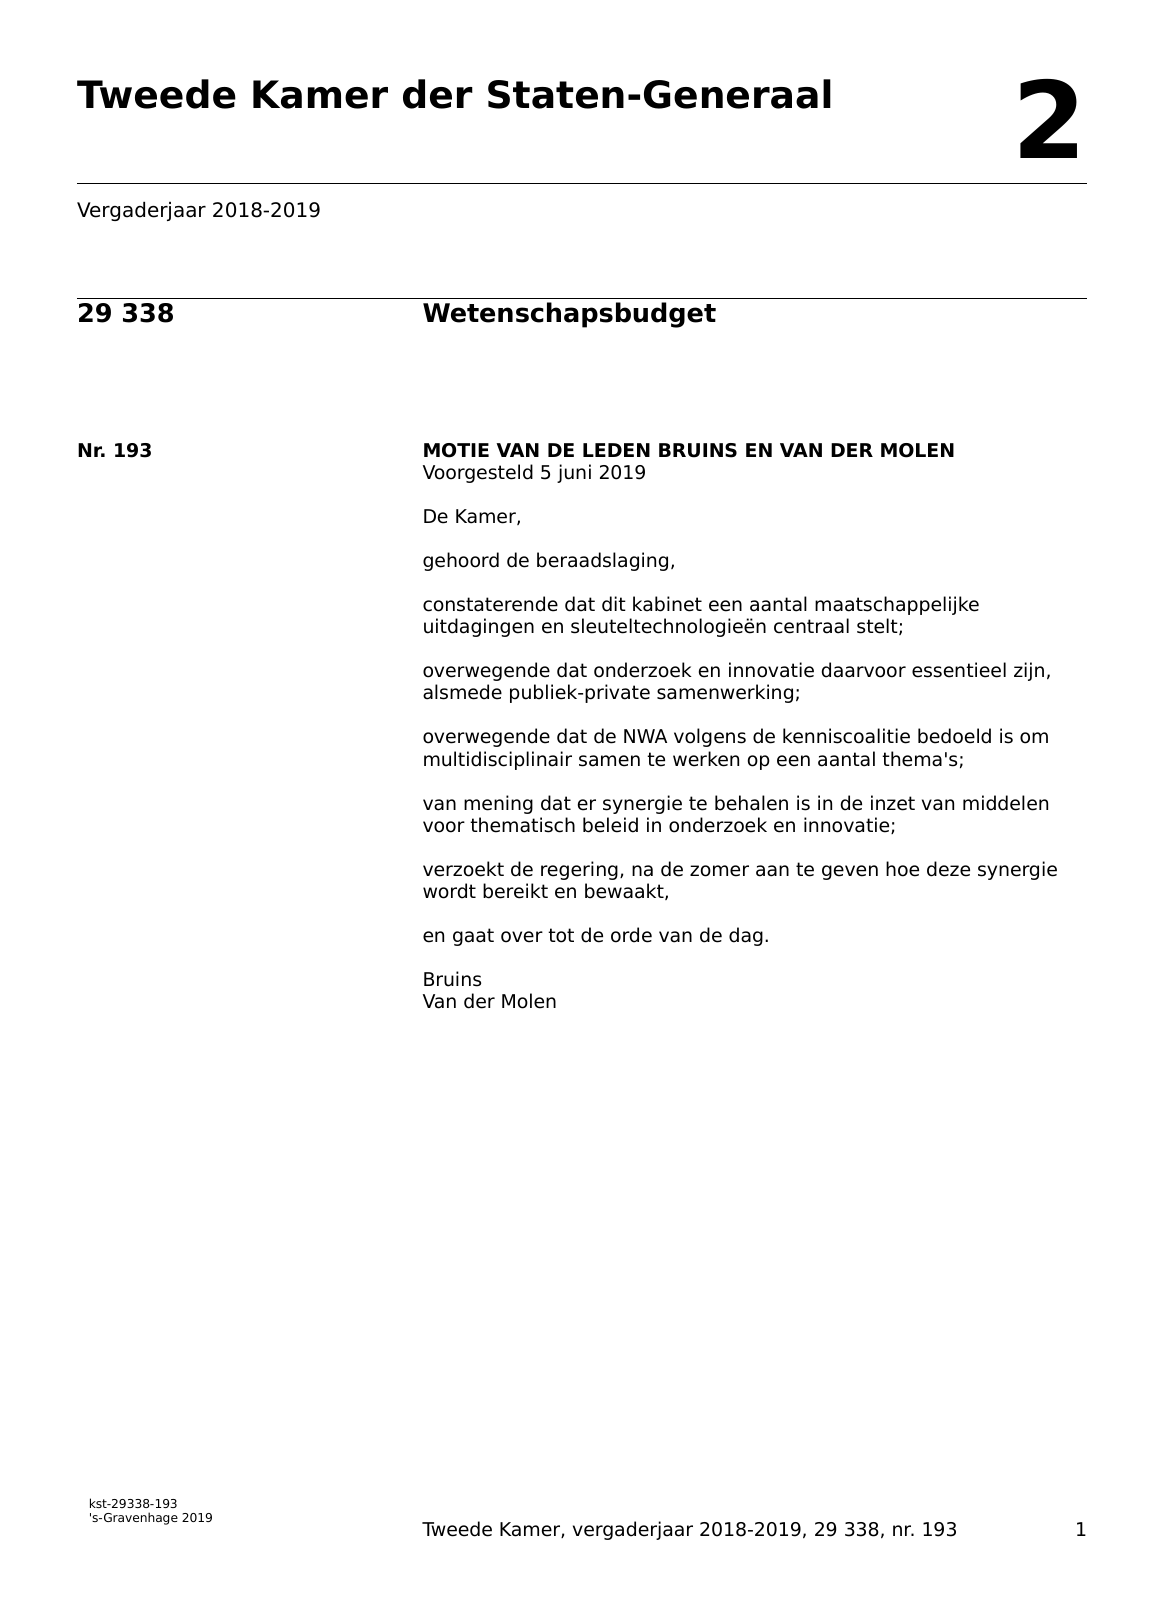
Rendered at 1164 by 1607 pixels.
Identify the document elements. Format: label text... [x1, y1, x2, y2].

text verzoekt de regering, na de zomer aan te geven hoe deze synergie wordt bereikt en bewaakt, [422, 859, 1087, 903]
text overwegende dat de NWA volgens de kenniscoalitie bedoeld is om multidisciplinair samen te werken op een aantal thema's; [422, 726, 1087, 770]
text 's-Gravenhage 2019 [88, 1511, 323, 1525]
table_header 2 [886, 59, 1087, 183]
text Bruins [422, 969, 1087, 991]
text overwegende dat onderzoek en innovatie daarvoor essentieel zijn, alsmede publiek-private samenwerking; [422, 660, 1087, 704]
text kst-29338-193 [88, 1497, 323, 1511]
text constaterende dat dit kabinet een aantal maatschappelijke uitdagingen en sleuteltechnologieën centraal stelt; [422, 594, 1087, 638]
text Voorgesteld 5 juni 2019 [422, 462, 1087, 484]
subtitle Nr. 193 MOTIE VAN DE LEDEN BRUINS EN VAN DER MOLEN [77, 440, 1087, 462]
text De Kamer, [422, 506, 1087, 528]
table_header Tweede Kamer der Staten-Generaal [77, 59, 886, 183]
table_cell Vergaderjaar 2018-2019 [77, 184, 1087, 298]
text Van der Molen [422, 991, 1087, 1013]
text gehoord de beraadslaging, [422, 550, 1087, 572]
text en gaat over tot de orde van de dag. [422, 925, 1087, 947]
subtitle 29 338 Wetenschapsbudget [77, 299, 1087, 329]
text van mening dat er synergie te behalen is in de inzet van middelen voor thematisch beleid in onderzoek en innovatie; [422, 793, 1087, 837]
